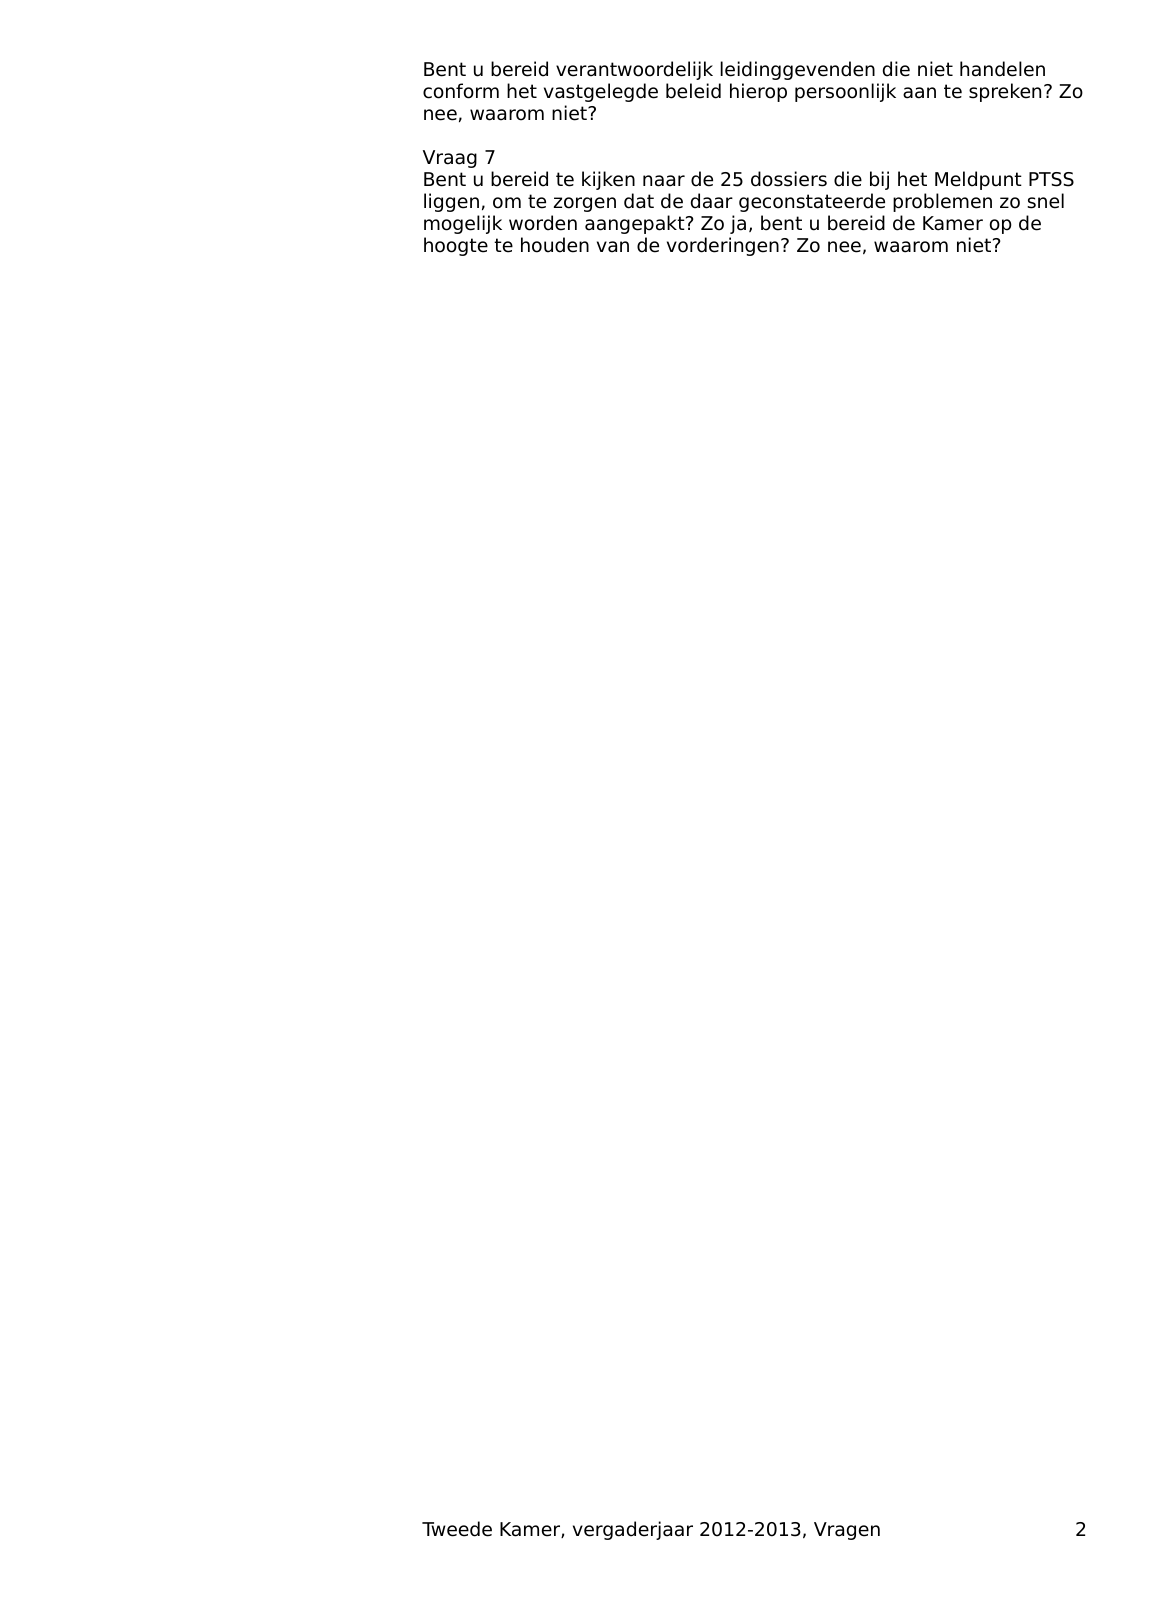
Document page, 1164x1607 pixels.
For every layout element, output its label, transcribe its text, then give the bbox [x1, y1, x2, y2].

text Bent u bereid verantwoordelijk leidinggevenden die niet handelen conform het vastgelegde beleid hierop persoonlijk aan te spreken? Zo nee, waarom niet? [422, 59, 1087, 125]
text Bent u bereid te kijken naar de 25 dossiers die bij het Meldpunt PTSS liggen, om te zorgen dat de daar geconstateerde problemen zo snel mogelijk worden aangepakt? Zo ja, bent u bereid de Kamer op de hoogte te houden van de vorderingen? Zo nee, waarom niet? [422, 169, 1087, 257]
text Vraag 7 [422, 147, 1087, 169]
